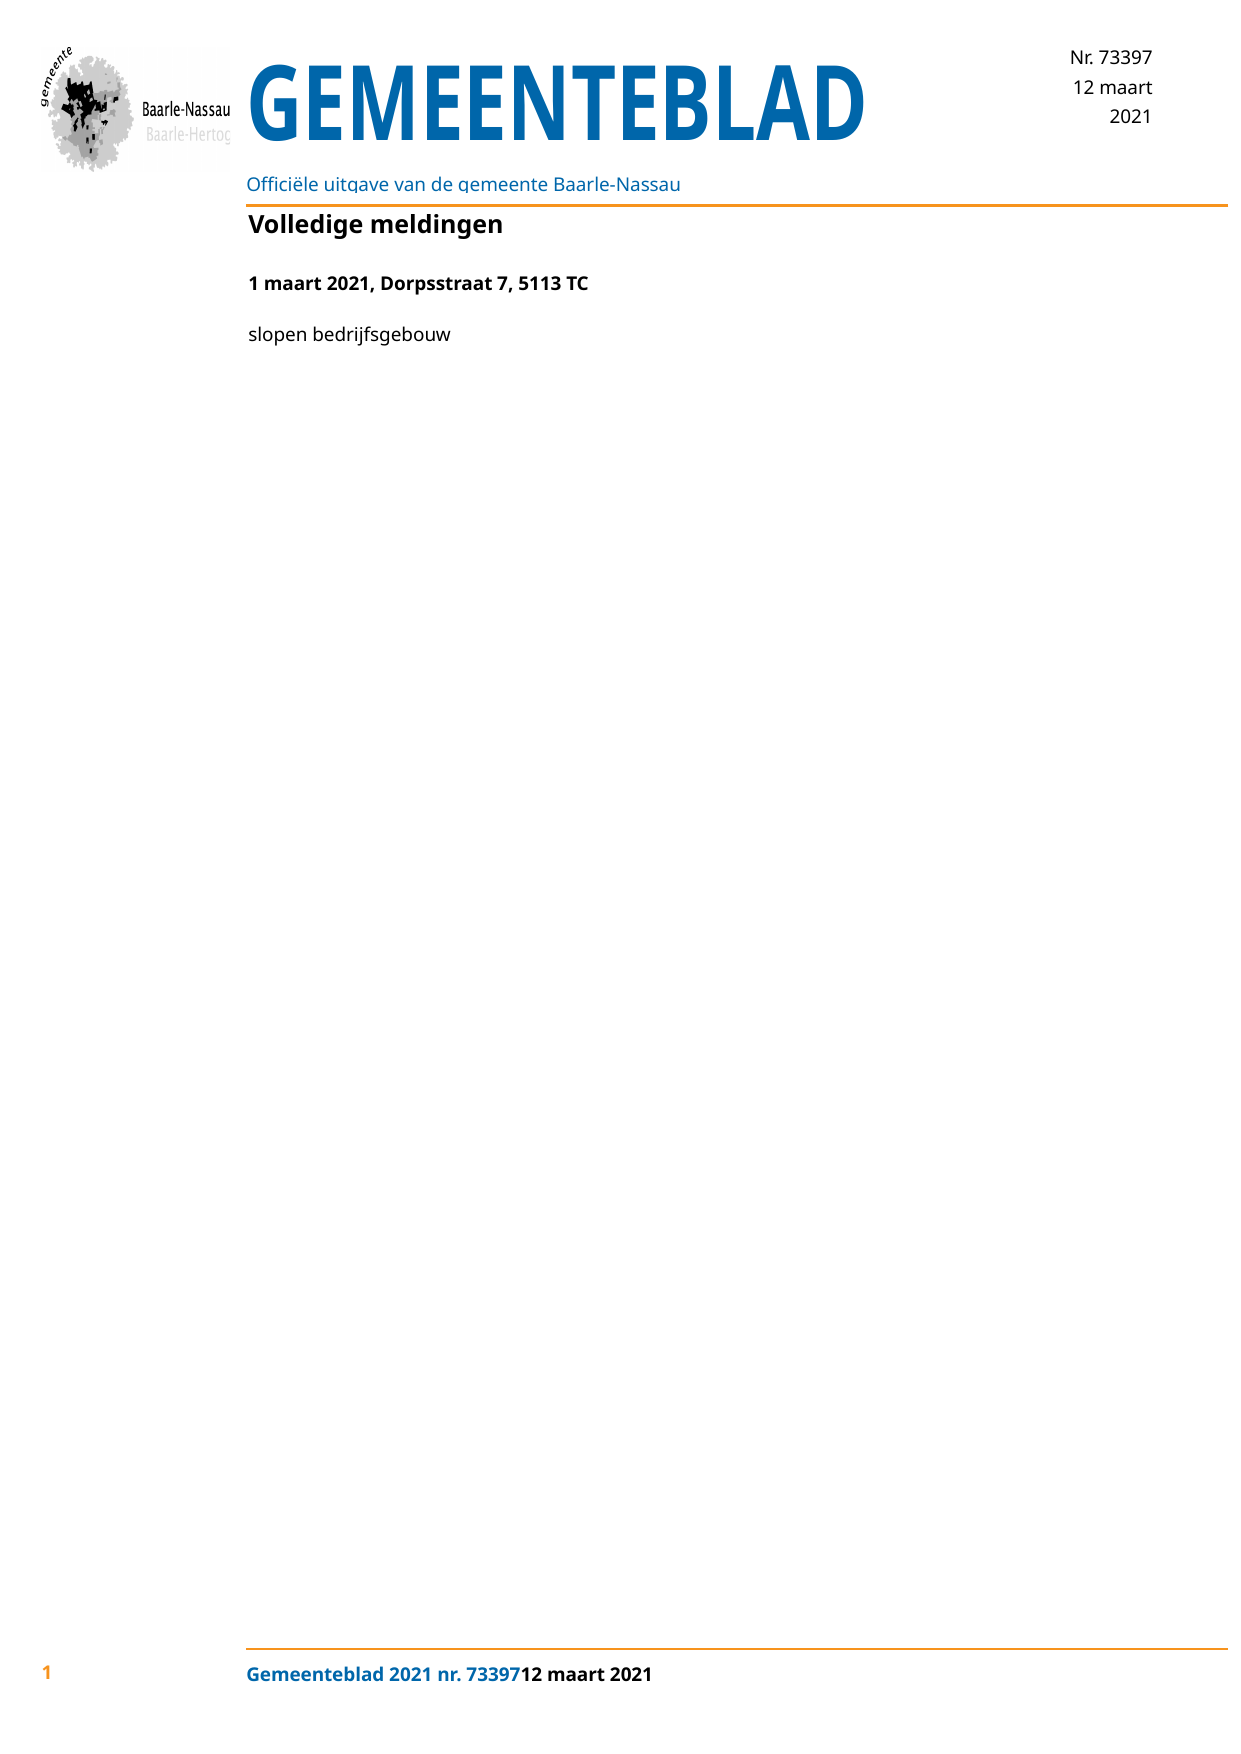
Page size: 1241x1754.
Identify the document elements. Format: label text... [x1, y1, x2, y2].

picture [41, 47, 231, 172]
text Volledige meldingen [248, 207, 1152, 241]
text 1 maart 2021, Dorpsstraat 7, 5113 TC [248, 270, 1152, 296]
text slopen bedrijfsgebouw [248, 321, 1152, 346]
